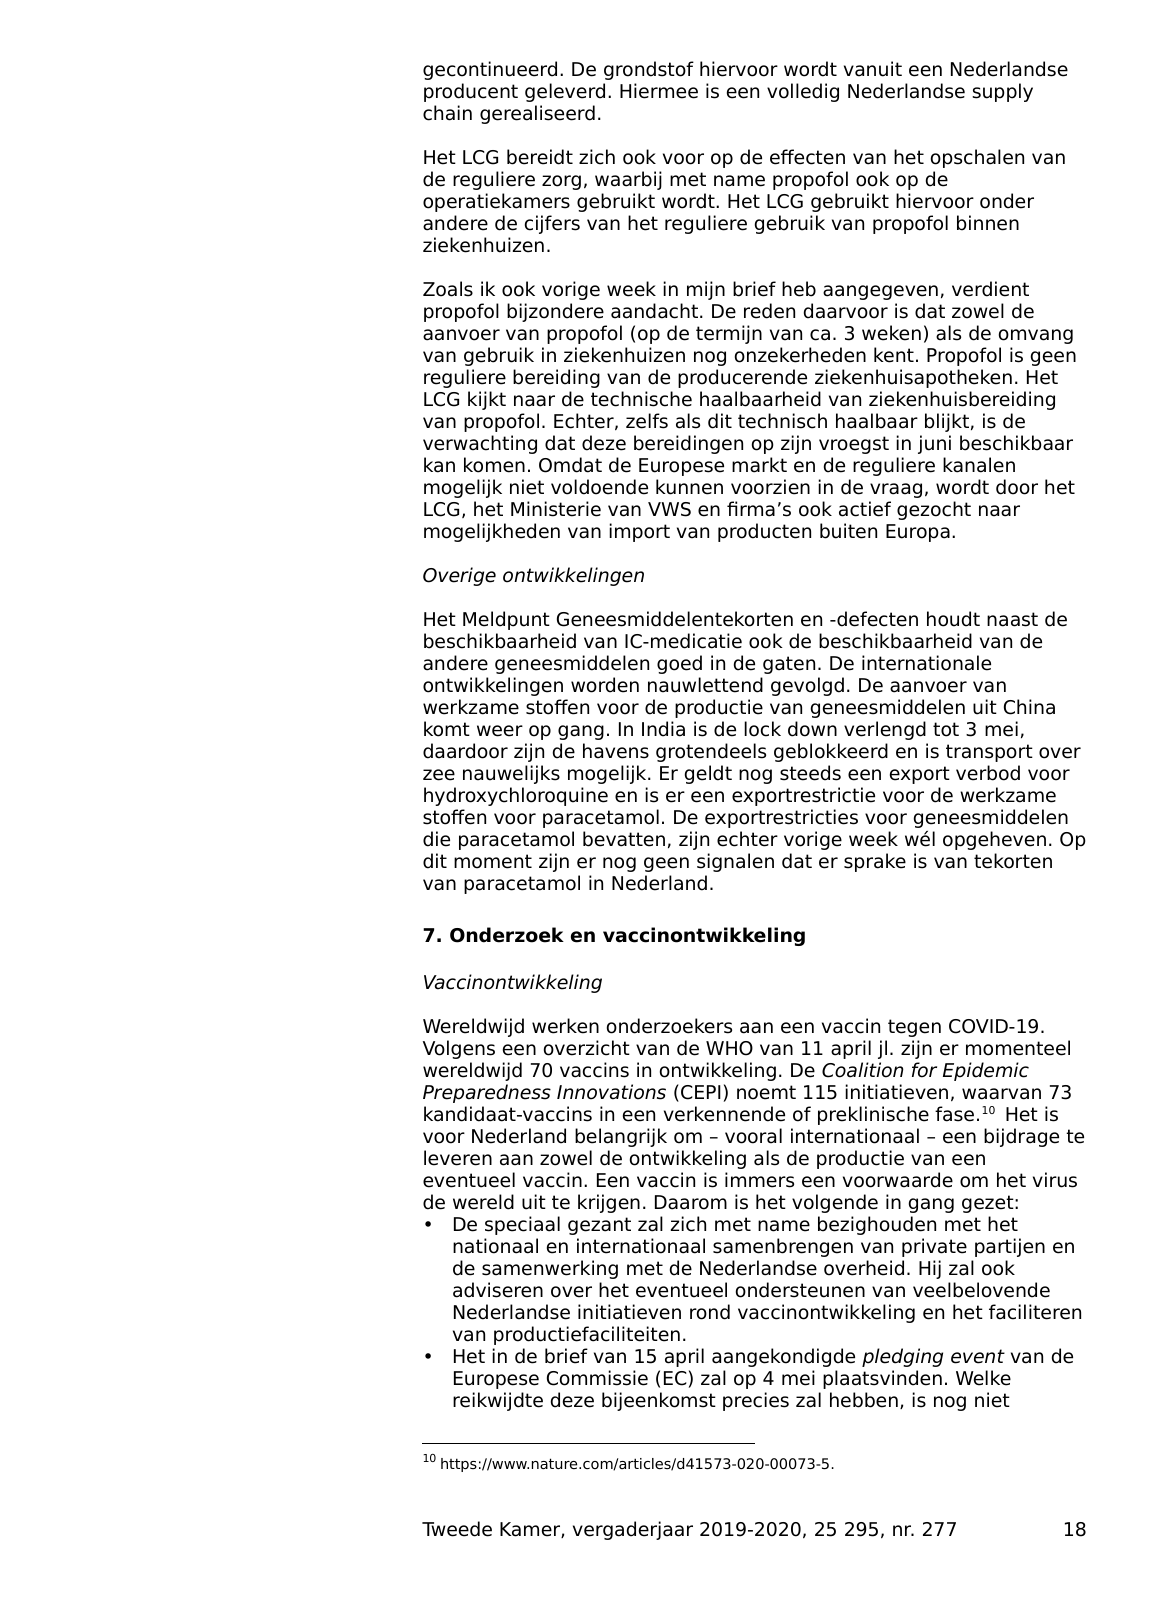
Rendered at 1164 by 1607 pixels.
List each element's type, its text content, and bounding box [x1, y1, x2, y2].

text • De speciaal gezant zal zich met name bezighouden met het nationaal en internationaal samenbrengen van private partijen en de samenwerking met de Nederlandse overheid. Hij zal ook adviseren over het eventueel ondersteunen van veelbelovende Nederlandse initiatieven rond vaccinontwikkeling en het faciliteren van productiefaciliteiten. [422, 1214, 1087, 1346]
text Het Meldpunt Geneesmiddelentekorten en -defecten houdt naast de beschikbaarheid van IC-medicatie ook de beschikbaarheid van de andere geneesmiddelen goed in de gaten. De internationale ontwikkelingen worden nauwlettend gevolgd. De aanvoer van werkzame stoffen voor de productie van geneesmiddelen uit China komt weer op gang. In India is de lock down verlengd tot 3 mei, daardoor zijn de havens grotendeels geblokkeerd en is transport over zee nauwelijks mogelijk. Er geldt nog steeds een export verbod voor hydroxychloroquine en is er een exportrestrictie voor de werkzame stoffen voor paracetamol. De exportrestricties voor geneesmiddelen die paracetamol bevatten, zijn echter vorige week wél opgeheven. Op dit moment zijn er nog geen signalen dat er sprake is van tekorten van paracetamol in Nederland. [422, 609, 1087, 895]
text https://www.nature.com/articles/d41573-020-00073-5. [422, 1452, 1087, 1474]
text • Het in de brief van 15 april aangekondigde pledging event van de Europese Commissie (EC) zal op 4 mei plaatsvinden. Welke reikwijdte deze bijeenkomst precies zal hebben, is nog niet [422, 1346, 1087, 1412]
subtitle 7. Onderzoek en vaccinontwikkeling [422, 925, 1087, 947]
subtitle Overige ontwikkelingen [422, 565, 1087, 587]
text Wereldwijd werken onderzoekers aan een vaccin tegen COVID-19. Volgens een overzicht van de WHO van 11 april jl. zijn er momenteel wereldwijd 70 vaccins in ontwikkeling. De Coalition for Epidemic Preparedness Innovations (CEPI) noemt 115 initiatieven, waarvan 73 kandidaat-vaccins in een verkennende of preklinische fase. Het is voor Nederland belangrijk om – vooral internationaal – een bijdrage te leveren aan zowel de ontwikkeling als de productie van een eventueel vaccin. Een vaccin is immers een voorwaarde om het virus de wereld uit te krijgen. Daarom is het volgende in gang gezet: [422, 1016, 1087, 1214]
text gecontinueerd. De grondstof hiervoor wordt vanuit een Nederlandse producent geleverd. Hiermee is een volledig Nederlandse supply chain gerealiseerd. [422, 59, 1087, 125]
text Het LCG bereidt zich ook voor op de effecten van het opschalen van de reguliere zorg, waarbij met name propofol ook op de operatiekamers gebruikt wordt. Het LCG gebruikt hiervoor onder andere de cijfers van het reguliere gebruik van propofol binnen ziekenhuizen. [422, 147, 1087, 257]
text Zoals ik ook vorige week in mijn brief heb aangegeven, verdient propofol bijzondere aandacht. De reden daarvoor is dat zowel de aanvoer van propofol (op de termijn van ca. 3 weken) als de omvang van gebruik in ziekenhuizen nog onzekerheden kent. Propofol is geen reguliere bereiding van de producerende ziekenhuisapotheken. Het LCG kijkt naar de technische haalbaarheid van ziekenhuisbereiding van propofol. Echter, zelfs als dit technisch haalbaar blijkt, is de verwachting dat deze bereidingen op zijn vroegst in juni beschikbaar kan komen. Omdat de Europese markt en de reguliere kanalen mogelijk niet voldoende kunnen voorzien in de vraag, wordt door het LCG, het Ministerie van VWS en firma’s ook actief gezocht naar mogelijkheden van import van producten buiten Europa. [422, 279, 1087, 543]
subtitle Vaccinontwikkeling [422, 972, 1087, 994]
